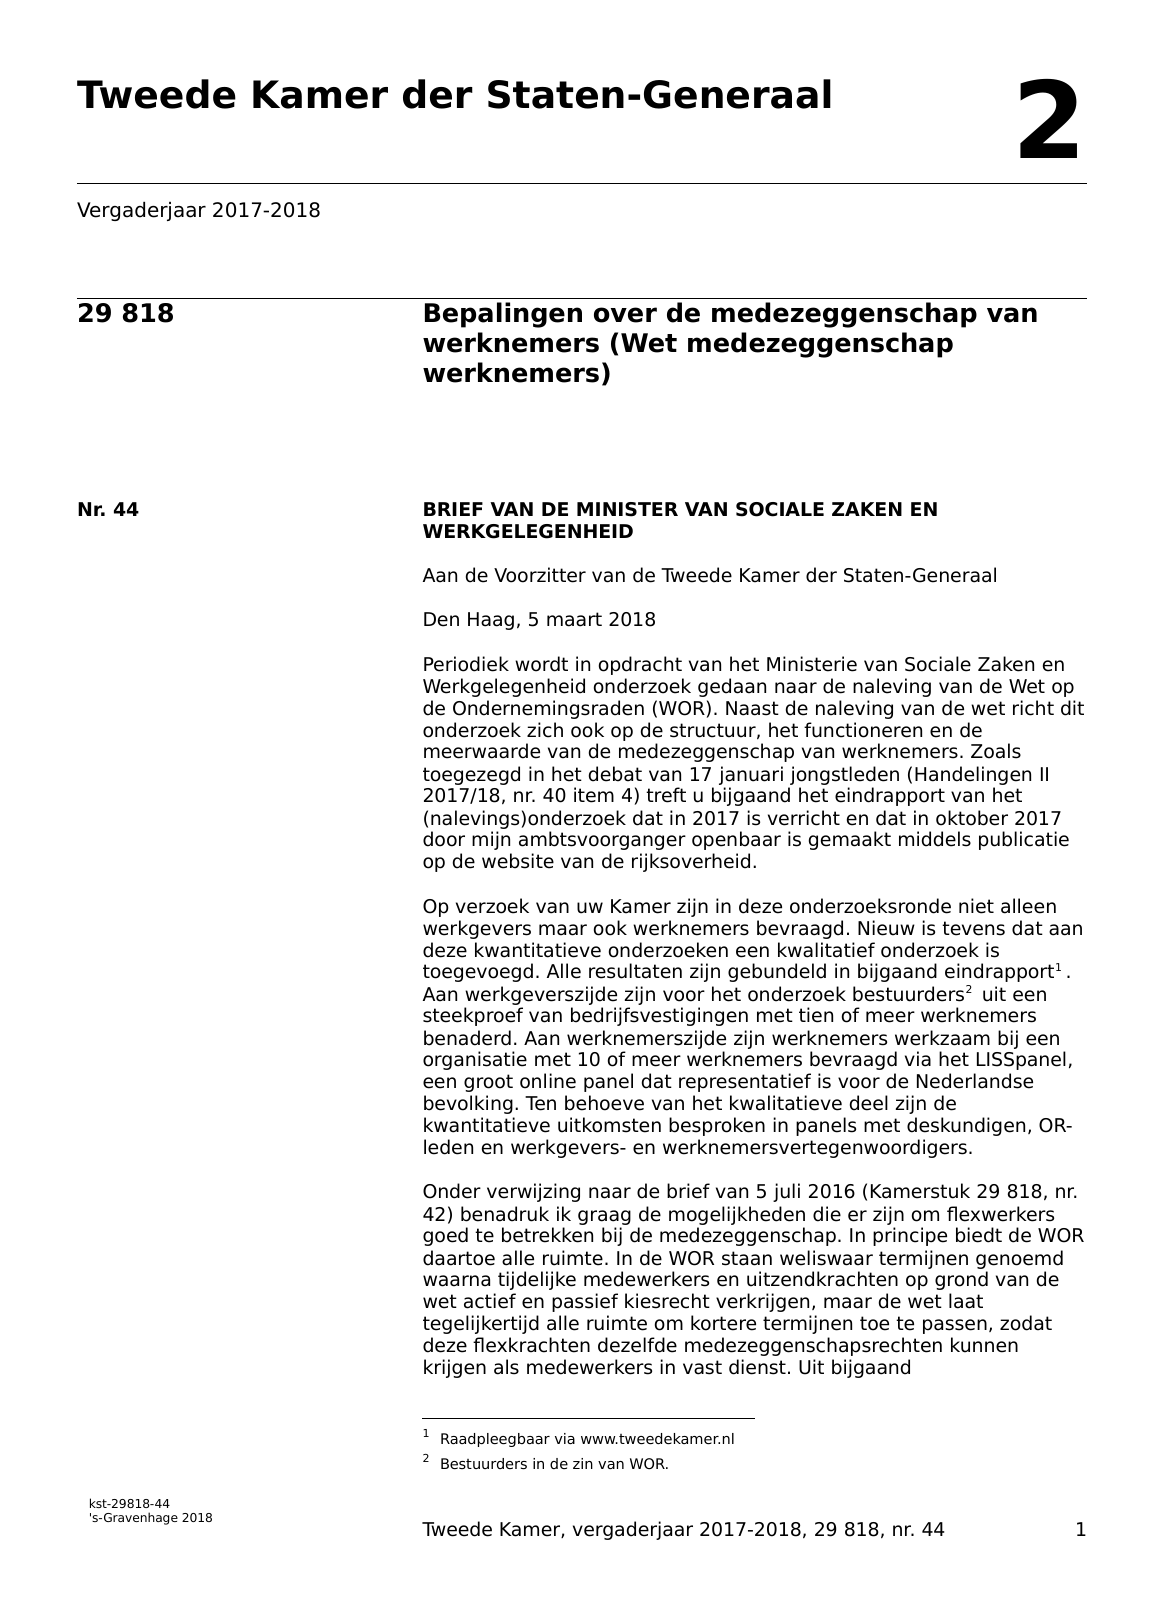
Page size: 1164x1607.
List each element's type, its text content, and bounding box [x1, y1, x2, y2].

text Den Haag, 5 maart 2018 [422, 609, 1087, 631]
text Op verzoek van uw Kamer zijn in deze onderzoeksronde niet alleen werkgevers maar ook werknemers bevraagd. Nieuw is tevens dat aan deze kwantitatieve onderzoeken een kwalitatief onderzoek is toegevoegd. Alle resultaten zijn gebundeld in bijgaand eindrapport. Aan werkgeverszijde zijn voor het onderzoek bestuurders uit een steekproef van bedrijfsvestigingen met tien of meer werknemers benaderd. Aan werknemerszijde zijn werknemers werkzaam bij een organisatie met 10 of meer werknemers bevraagd via het LISSpanel, een groot online panel dat representatief is voor de Nederlandse bevolking. Ten behoeve van het kwalitatieve deel zijn de kwantitatieve uitkomsten besproken in panels met deskundigen, OR-leden en werkgevers- en werknemersvertegenwoordigers. [422, 896, 1087, 1159]
subtitle 29 818 Bepalingen over de medezeggenschap van werknemers (Wet medezeggenschap werknemers) [77, 299, 1087, 388]
table_header 2 [886, 59, 1087, 183]
text Onder verwijzing naar de brief van 5 juli 2016 (Kamerstuk 29 818, nr. 42) benadruk ik graag de mogelijkheden die er zijn om flexwerkers goed te betrekken bij de medezeggenschap. In principe biedt de WOR daartoe alle ruimte. In de WOR staan weliswaar termijnen genoemd waarna tijdelijke medewerkers en uitzendkrachten op grond van de wet actief en passief kiesrecht verkrijgen, maar de wet laat tegelijkertijd alle ruimte om kortere termijnen toe te passen, zodat deze flexkrachten dezelfde medezeggenschapsrechten kunnen krijgen als medewerkers in vast dienst. Uit bijgaand [422, 1181, 1087, 1379]
table_header Tweede Kamer der Staten-Generaal [77, 59, 886, 183]
text Aan de Voorzitter van de Tweede Kamer der Staten-Generaal [422, 565, 1087, 587]
text Bestuurders in de zin van WOR. [422, 1452, 1087, 1474]
subtitle Nr. 44 BRIEF VAN DE MINISTER VAN SOCIALE ZAKEN EN WERKGELEGENHEID [77, 499, 1087, 543]
text Periodiek wordt in opdracht van het Ministerie van Sociale Zaken en Werkgelegenheid onderzoek gedaan naar de naleving van de Wet op de Ondernemingsraden (WOR). Naast de naleving van de wet richt dit onderzoek zich ook op de structuur, het functioneren en de meerwaarde van de medezeggenschap van werknemers. Zoals toegezegd in het debat van 17 januari jongstleden (Handelingen II 2017/18, nr. 40 item 4) treft u bijgaand het eindrapport van het (nalevings)onderzoek dat in 2017 is verricht en dat in oktober 2017 door mijn ambtsvoorganger openbaar is gemaakt middels publicatie op de website van de rijksoverheid. [422, 653, 1087, 873]
text kst-29818-44 [88, 1497, 323, 1511]
text Raadpleegbaar via www.tweedekamer.nl [422, 1427, 1087, 1449]
text 's-Gravenhage 2018 [88, 1511, 323, 1525]
table_cell Vergaderjaar 2017-2018 [77, 184, 1087, 298]
